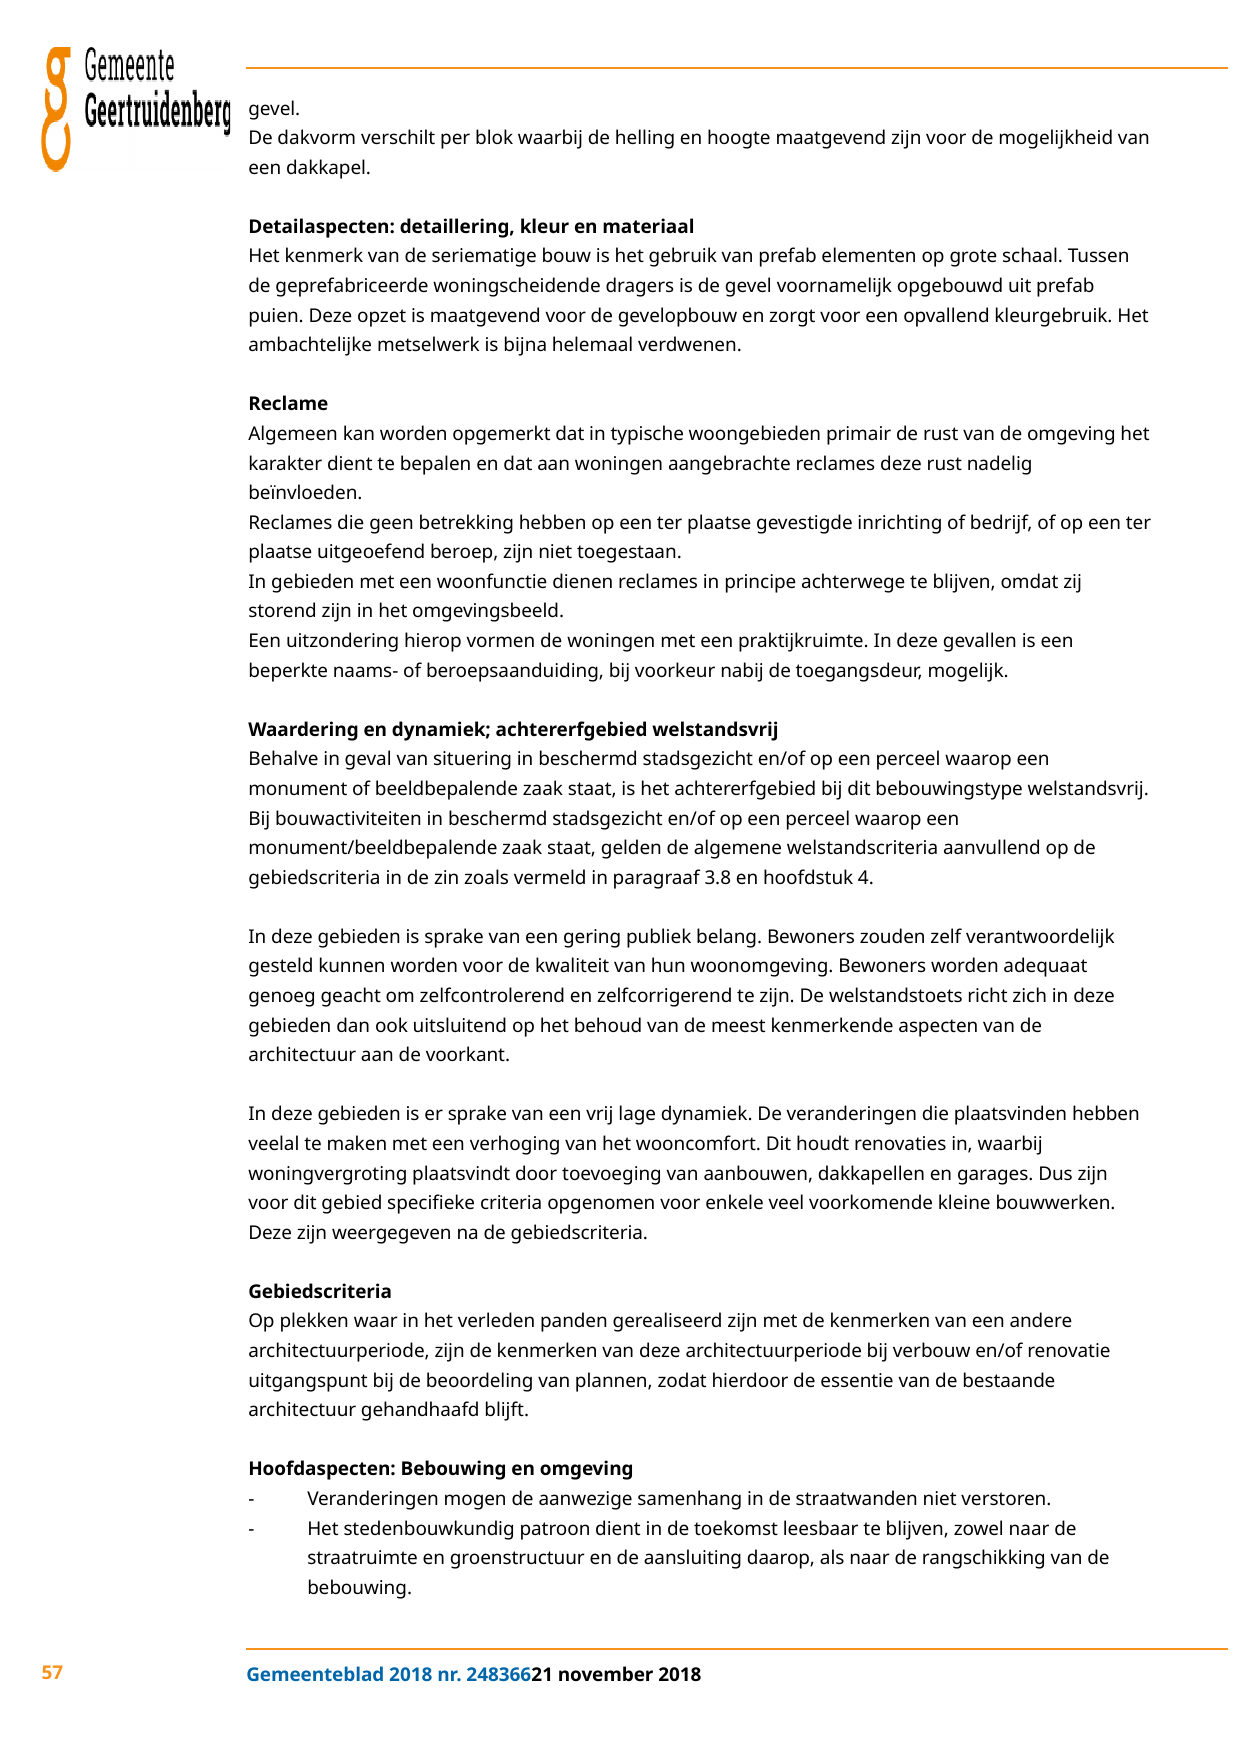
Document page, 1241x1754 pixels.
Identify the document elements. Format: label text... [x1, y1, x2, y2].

text In deze gebieden is sprake van een gering publiek belang. Bewoners zouden zelf verantwoordelijk gesteld kunnen worden voor de kwaliteit van hun woonomgeving. Bewoners worden adequaat genoeg geacht om zelfcontrolerend en zelfcorrigerend te zijn. De welstandstoets richt zich in deze gebieden dan ook uitsluitend op het behoud van de meest kenmerkende aspecten van de architectuur aan de voorkant. [248, 923, 1152, 1067]
text Detailaspecten: detaillering, kleur en materiaal [248, 213, 1152, 239]
text Bij bouwactiviteiten in beschermd stadsgezicht en/of op een perceel waarop een monument/beeldbepalende zaak staat, gelden de algemene welstandscriteria aanvullend op de gebiedscriteria in de zin zoals vermeld in paragraaf 3.8 en hoofdstuk 4. [248, 805, 1152, 890]
text Reclame [248, 391, 1152, 416]
text Een uitzondering hierop vormen de woningen met een praktijkruimte. In deze gevallen is een beperkte naams- of beroepsaanduiding, bij voorkeur nabij de toegangsdeur, mogelijk. [248, 627, 1152, 683]
text Op plekken waar in het verleden panden gerealiseerd zijn met de kenmerken van een andere architectuurperiode, zijn de kenmerken van deze architectuurperiode bij verbouw en/of renovatie uitgangspunt bij de beoordeling van plannen, zodat hierdoor de essentie van de bestaande architectuur gehandhaafd blijft. [248, 1308, 1152, 1422]
text Waardering en dynamiek; achtererfgebied welstandsvrij [248, 716, 1152, 742]
text Hoofdaspecten: Bebouwing en omgeving [248, 1456, 1152, 1481]
text Gebiedscriteria [248, 1278, 1152, 1304]
text De dakvorm verschilt per blok waarbij de helling en hoogte maatgevend zijn voor de mogelijkheid van een dakkapel. [248, 124, 1152, 180]
text Het kenmerk van de seriematige bouw is het gebruik van prefab elementen op grote schaal. Tussen de geprefabriceerde woningscheidende dragers is de gevel voornamelijk opgebouwd uit prefab puien. Deze opzet is maatgevend voor de gevelopbouw en zorgt voor een opvallend kleurgebruik. Het ambachtelijke metselwerk is bijna helemaal verdwenen. [248, 243, 1152, 357]
text Algemeen kan worden opgemerkt dat in typische woongebieden primair de rust van de omgeving het karakter dient te bepalen en dat aan woningen aangebrachte reclames deze rust nadelig beïnvloeden. [248, 420, 1152, 505]
text In gebieden met een woonfunctie dienen reclames in principe achterwege te blijven, omdat zij storend zijn in het omgevingsbeeld. [248, 568, 1152, 623]
text Behalve in geval van situering in beschermd stadsgezicht en/of op een perceel waarop een monument of beeldbepalende zaak staat, is het achtererfgebied bij dit bebouwingstype welstandsvrij. [248, 746, 1152, 801]
picture [41, 47, 231, 172]
list Veranderingen mogen de aanwezige samenhang in de straatwanden niet verstoren. [248, 1485, 1152, 1511]
text In deze gebieden is er sprake van een vrij lage dynamiek. De veranderingen die plaatsvinden hebben veelal te maken met een verhoging van het wooncomfort. Dit houdt renovaties in, waarbij woningvergroting plaatsvindt door toevoeging van aanbouwen, dakkapellen en garages. Dus zijn voor dit gebied specifieke criteria opgenomen voor enkele veel voorkomende kleine bouwwerken. Deze zijn weergegeven na de gebiedscriteria. [248, 1101, 1152, 1245]
list Het stedenbouwkundig patroon dient in de toekomst leesbaar te blijven, zowel naar de straatruimte en groenstructuur en de aansluiting daarop, als naar de rangschikking van de bebouwing. [248, 1515, 1152, 1600]
text Reclames die geen betrekking hebben op een ter plaatse gevestigde inrichting of bedrijf, of op een ter plaatse uitgeoefend beroep, zijn niet toegestaan. [248, 509, 1152, 564]
text gevel. [248, 95, 1152, 121]
